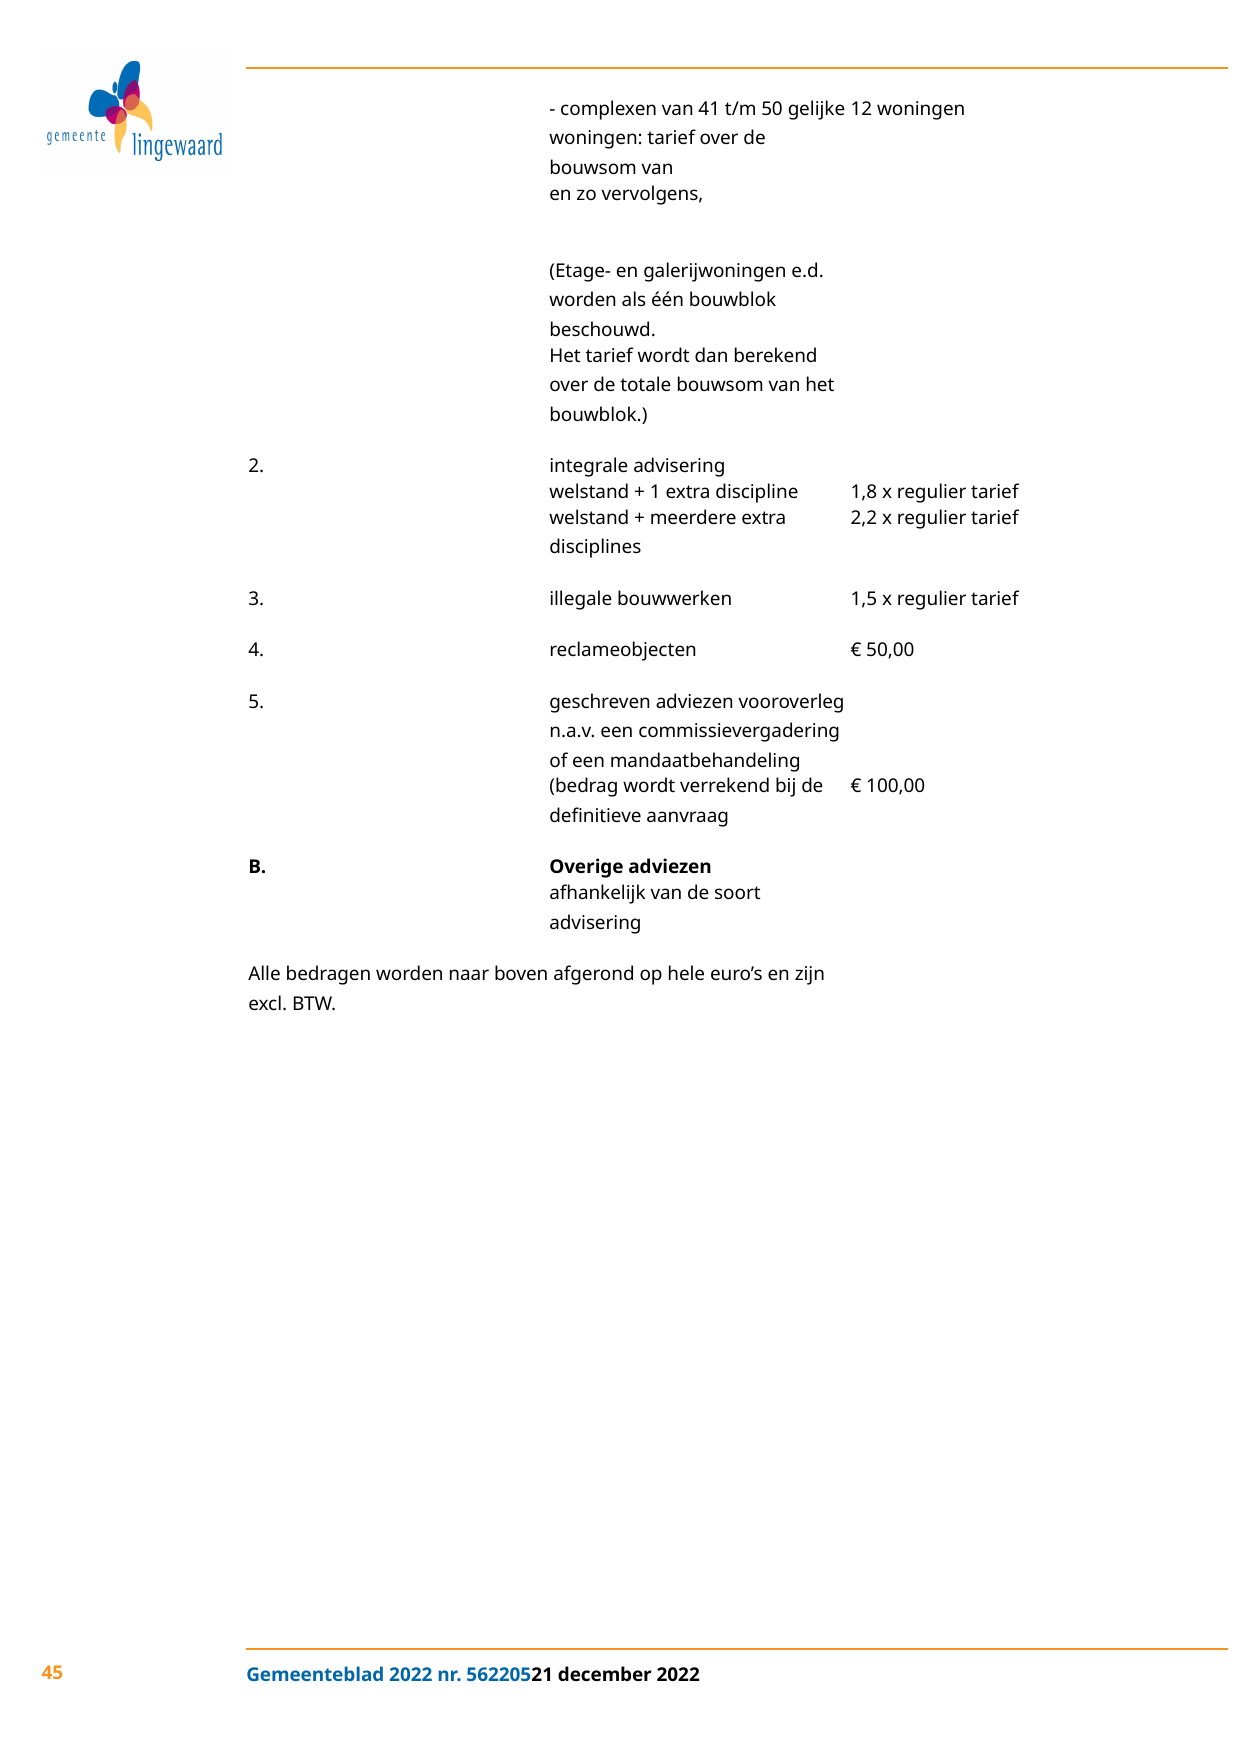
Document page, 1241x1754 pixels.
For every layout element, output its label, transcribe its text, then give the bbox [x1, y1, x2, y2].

table_cell [549, 935, 850, 961]
table_cell [549, 662, 850, 688]
table_cell [248, 205, 549, 231]
table_cell [850, 961, 1152, 1016]
table_cell 3. [248, 585, 549, 611]
table_cell afhankelijk van de soort advisering [549, 880, 850, 935]
table_cell [248, 828, 549, 854]
table_cell integrale advisering [549, 453, 850, 478]
table_cell 5. [248, 688, 549, 773]
table_cell [549, 611, 850, 636]
table_cell [248, 935, 549, 961]
table_cell (Etage- en galerijwoningen e.d. worden als één bouwblok beschouwd. [549, 257, 850, 342]
table_cell [549, 559, 850, 585]
table_cell reclameobjecten [549, 636, 850, 662]
table_cell [850, 257, 1152, 342]
table_cell [248, 880, 549, 935]
table_cell [248, 478, 549, 504]
table_cell Overige adviezen [549, 854, 850, 879]
table_cell [850, 453, 1152, 478]
picture [41, 47, 231, 172]
table_cell [850, 611, 1152, 636]
table_cell [850, 662, 1152, 688]
table_cell illegale bouwwerken [549, 585, 850, 611]
table_cell [549, 828, 850, 854]
table_cell 4. [248, 636, 549, 662]
table_cell [248, 257, 549, 342]
table_cell [850, 688, 1152, 773]
table_cell [248, 611, 549, 636]
table_cell [850, 427, 1152, 452]
table_cell [850, 880, 1152, 935]
table_cell [248, 427, 549, 452]
table_cell 1,5 x regulier tarief [850, 585, 1152, 611]
table_cell welstand + 1 extra discipline [549, 478, 850, 504]
table_cell [850, 231, 1152, 257]
table_cell (bedrag wordt verrekend bij de definitieve aanvraag [549, 773, 850, 828]
table_cell 2,2 x regulier tarief [850, 504, 1152, 559]
table_cell [850, 559, 1152, 585]
table_cell [549, 427, 850, 452]
table_cell [248, 773, 549, 828]
table_cell welstand + meerdere extra disciplines [549, 504, 850, 559]
table_cell [248, 504, 549, 559]
table_cell Alle bedragen worden naar boven afgerond op hele euro’s en zijn excl. BTW. [248, 961, 850, 1016]
table_cell [248, 559, 549, 585]
table_cell [850, 935, 1152, 961]
table_cell en zo vervolgens, [549, 180, 850, 205]
table_cell 2. [248, 453, 549, 478]
table_cell [850, 180, 1152, 205]
table_cell [248, 662, 549, 688]
table_cell [248, 180, 549, 205]
table_cell [850, 828, 1152, 854]
table_cell [248, 342, 549, 427]
table_cell [248, 95, 549, 180]
table_cell geschreven adviezen vooroverleg n.a.v. een commissievergadering of een mandaatbehandeling [549, 688, 850, 773]
table_cell [850, 342, 1152, 427]
table_cell € 100,00 [850, 773, 1152, 828]
table_cell 12 woningen [850, 95, 1152, 180]
table_cell - complexen van 41 t/m 50 gelijke woningen: tarief over de bouwsom van [549, 95, 850, 180]
table_cell [248, 231, 549, 257]
table_cell [549, 231, 850, 257]
table_cell [850, 854, 1152, 879]
table_cell Het tarief wordt dan berekend over de totale bouwsom van het bouwblok.) [549, 342, 850, 427]
table_cell B. [248, 854, 549, 879]
table_cell [549, 205, 850, 231]
table_cell [850, 205, 1152, 231]
table_cell 1,8 x regulier tarief [850, 478, 1152, 504]
table_cell € 50,00 [850, 636, 1152, 662]
